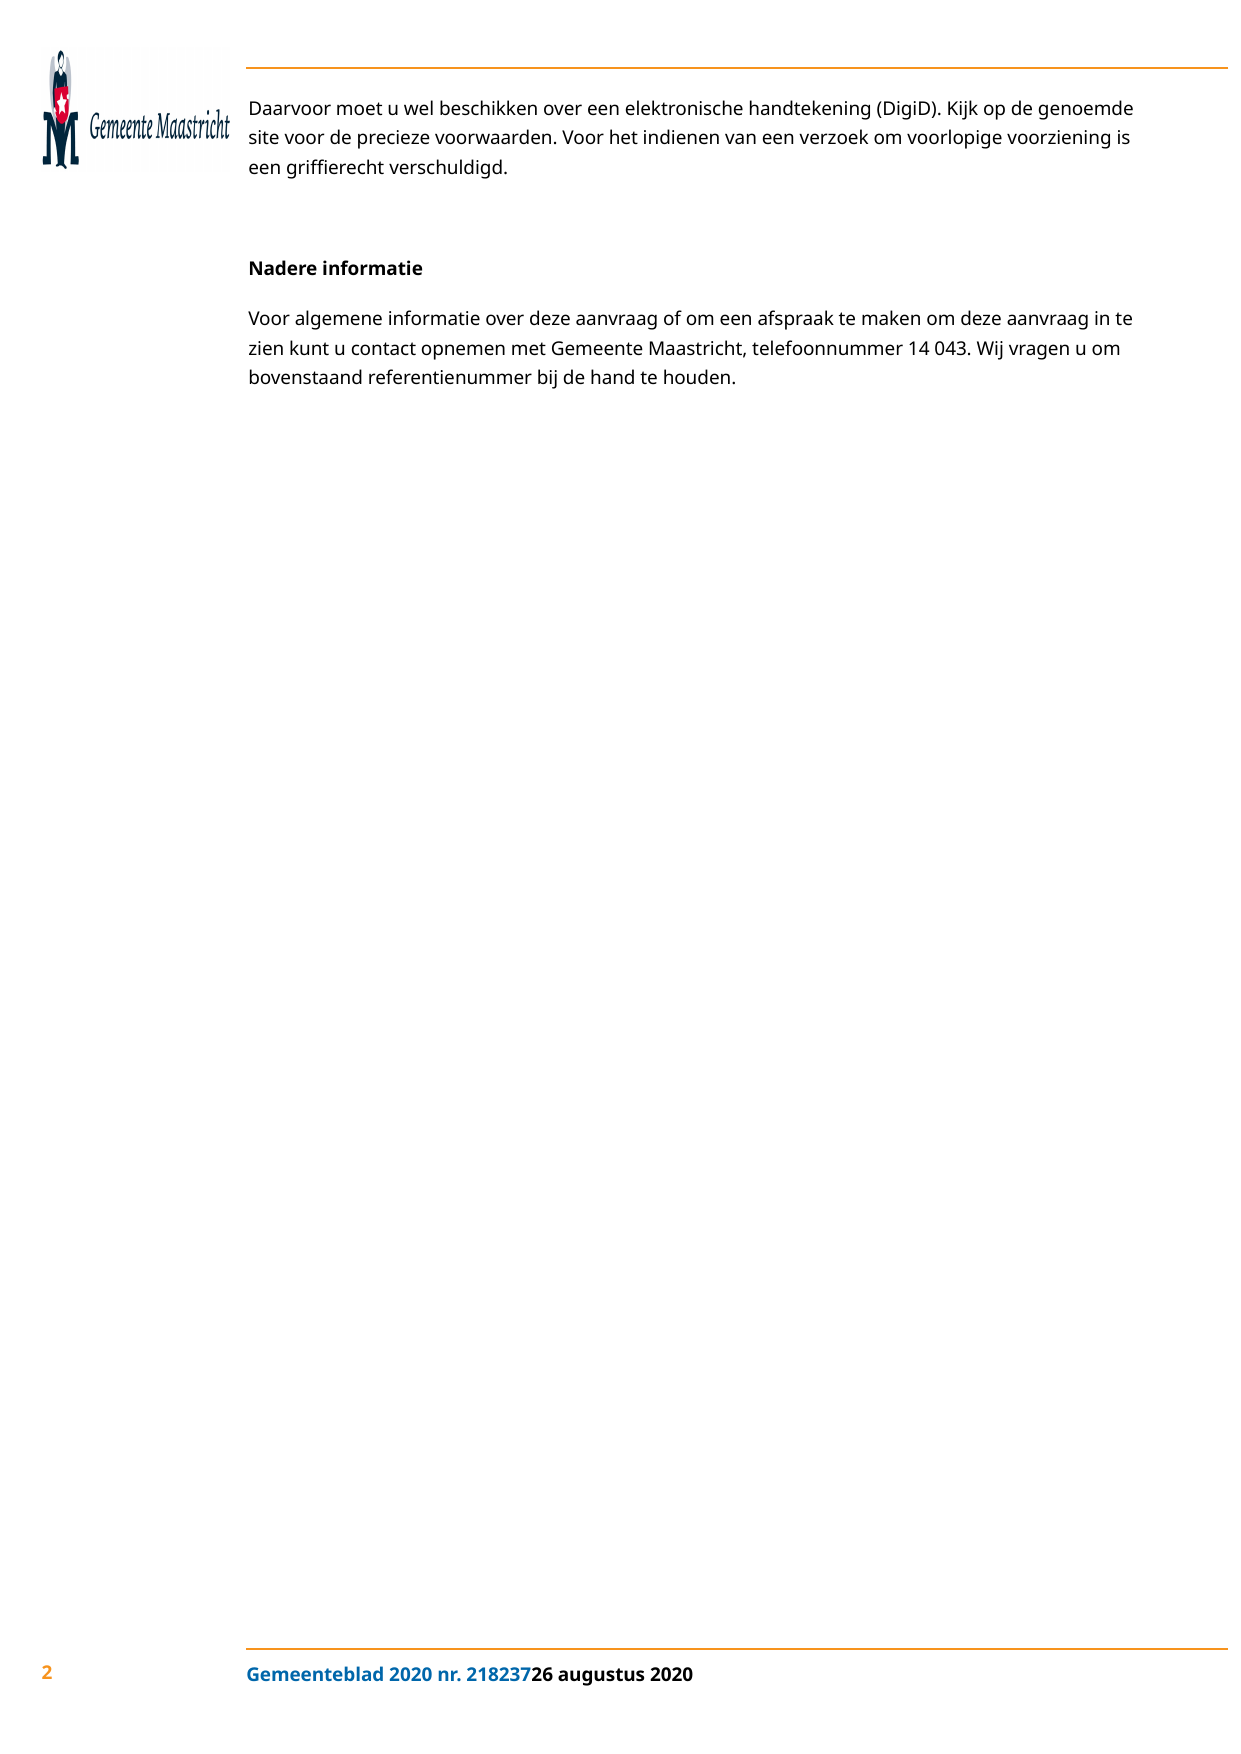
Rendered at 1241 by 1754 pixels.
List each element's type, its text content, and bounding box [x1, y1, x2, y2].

text Daarvoor moet u wel beschikken over een elektronische handtekening (DigiD). Kijk op de genoemde site voor de precieze voorwaarden. Voor het indienen van een verzoek om voorlopige voorziening is een griffierecht verschuldigd. [248, 95, 1152, 180]
picture [41, 47, 231, 172]
text Voor algemene informatie over deze aanvraag of om een afspraak te maken om deze aanvraag in te zien kunt u contact opnemen met Gemeente Maastricht, telefoonnummer 14 043. Wij vragen u om bovenstaand referentienummer bij de hand te houden. [248, 305, 1152, 390]
text Nadere informatie [248, 255, 1152, 281]
